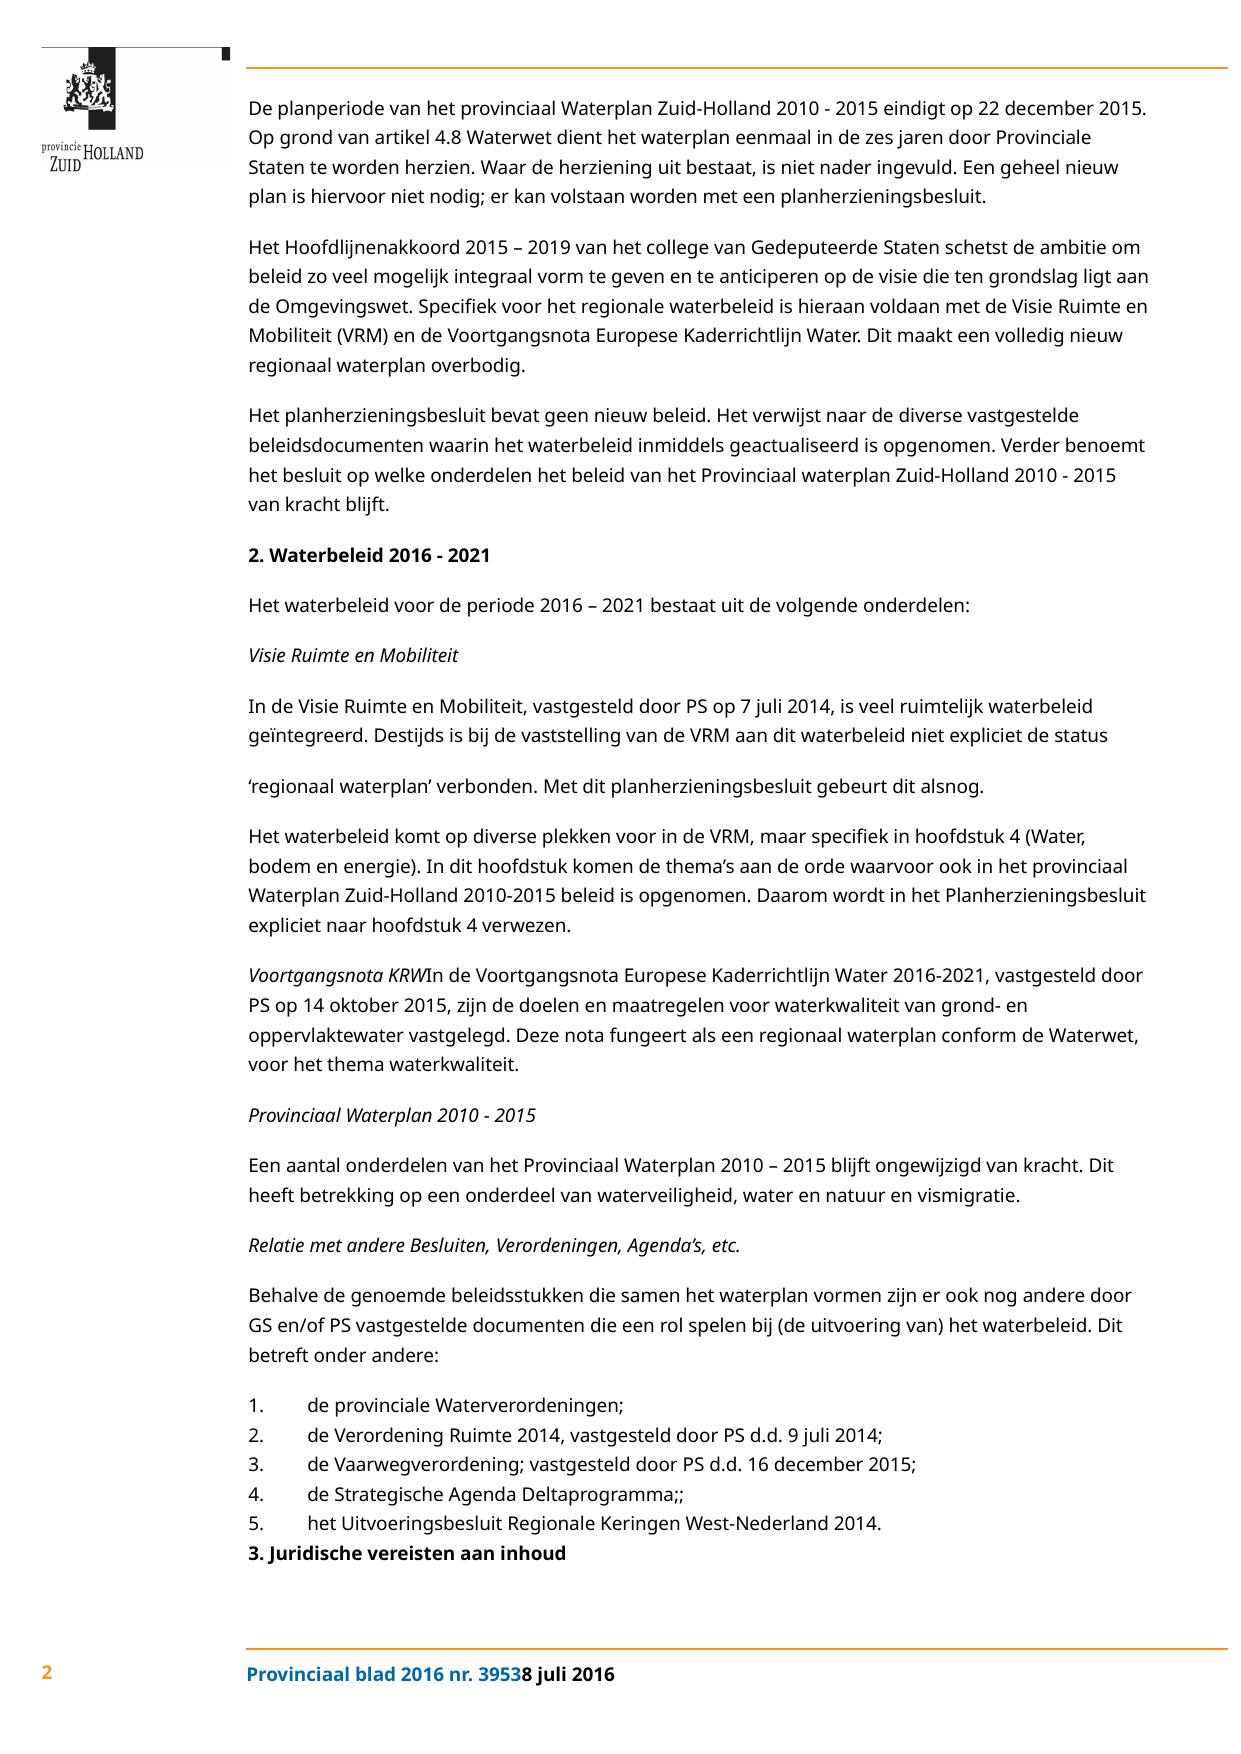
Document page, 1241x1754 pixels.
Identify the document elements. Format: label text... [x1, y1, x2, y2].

text Het Hoofdlijnenakkoord 2015 – 2019 van het college van Gedeputeerde Staten schetst de ambitie om beleid zo veel mogelijk integraal vorm te geven en te anticiperen op de visie die ten grondslag ligt aan de Omgevingswet. Specifiek voor het regionale waterbeleid is hieraan voldaan met de Visie Ruimte en Mobiliteit (VRM) en de Voortgangsnota Europese Kaderrichtlijn Water. Dit maakt een volledig nieuw regionaal waterplan overbodig. [248, 234, 1152, 378]
list de Verordening Ruimte 2014, vastgesteld door PS d.d. 9 juli 2014; [248, 1422, 1152, 1448]
text Provinciaal Waterplan 2010 - 2015 [248, 1102, 1152, 1128]
list de provinciale Waterverordeningen; [248, 1392, 1152, 1418]
text 3. Juridische vereisten aan inhoud [248, 1540, 1152, 1566]
text In de Visie Ruimte en Mobiliteit, vastgesteld door PS op 7 juli 2014, is veel ruimtelijk waterbeleid geïntegreerd. Destijds is bij de vaststelling van de VRM aan dit waterbeleid niet expliciet de status [248, 693, 1152, 748]
text Voortgangsnota KRWIn de Voortgangsnota Europese Kaderrichtlijn Water 2016-2021, vastgesteld door PS op 14 oktober 2015, zijn de doelen en maatregelen voor waterkwaliteit van grond- en oppervlaktewater vastgelegd. Deze nota fungeert als een regionaal waterplan conform de Waterwet, voor het thema waterkwaliteit. [248, 963, 1152, 1077]
text 2. Waterbeleid 2016 - 2021 [248, 542, 1152, 568]
text Een aantal onderdelen van het Provinciaal Waterplan 2010 – 2015 blijft ongewijzigd van kracht. Dit heeft betrekking op een onderdeel van waterveiligheid, water en natuur en vismigratie. [248, 1152, 1152, 1208]
text Het waterbeleid voor de periode 2016 – 2021 bestaat uit de volgende onderdelen: [248, 592, 1152, 618]
text Het waterbeleid komt op diverse plekken voor in de VRM, maar specifiek in hoofdstuk 4 (Water, bodem en energie). In dit hoofdstuk komen de thema’s aan de orde waarvoor ook in het provinciaal Waterplan Zuid-Holland 2010-2015 beleid is opgenomen. Daarom wordt in het Planherzieningsbesluit expliciet naar hoofdstuk 4 verwezen. [248, 823, 1152, 938]
list de Strategische Agenda Deltaprogramma;; [248, 1481, 1152, 1507]
text Relatie met andere Besluiten, Verordeningen, Agenda’s, etc. [248, 1232, 1152, 1258]
text De planperiode van het provinciaal Waterplan Zuid-Holland 2010 - 2015 eindigt op 22 december 2015. Op grond van artikel 4.8 Waterwet dient het waterplan eenmaal in de zes jaren door Provinciale Staten te worden herzien. Waar de herziening uit bestaat, is niet nader ingevuld. Een geheel nieuw plan is hiervoor niet nodig; er kan volstaan worden met een planherzieningsbesluit. [248, 95, 1152, 209]
text Het planherzieningsbesluit bevat geen nieuw beleid. Het verwijst naar de diverse vastgestelde beleidsdocumenten waarin het waterbeleid inmiddels geactualiseerd is opgenomen. Verder benoemt het besluit op welke onderdelen het beleid van het Provinciaal waterplan Zuid-Holland 2010 - 2015 van kracht blijft. [248, 403, 1152, 517]
list het Uitvoeringsbesluit Regionale Keringen West-Nederland 2014. [248, 1511, 1152, 1536]
list de Vaarwegverordening; vastgesteld door PS d.d. 16 december 2015; [248, 1451, 1152, 1477]
picture [41, 47, 231, 172]
text Behalve de genoemde beleidsstukken die samen het waterplan vormen zijn er ook nog andere door GS en/of PS vastgestelde documenten die een rol spelen bij (de uitvoering van) het waterbeleid. Dit betreft onder andere: [248, 1283, 1152, 1368]
text ‘regionaal waterplan’ verbonden. Met dit planherzieningsbesluit gebeurt dit alsnog. [248, 773, 1152, 799]
text Visie Ruimte en Mobiliteit [248, 643, 1152, 668]
